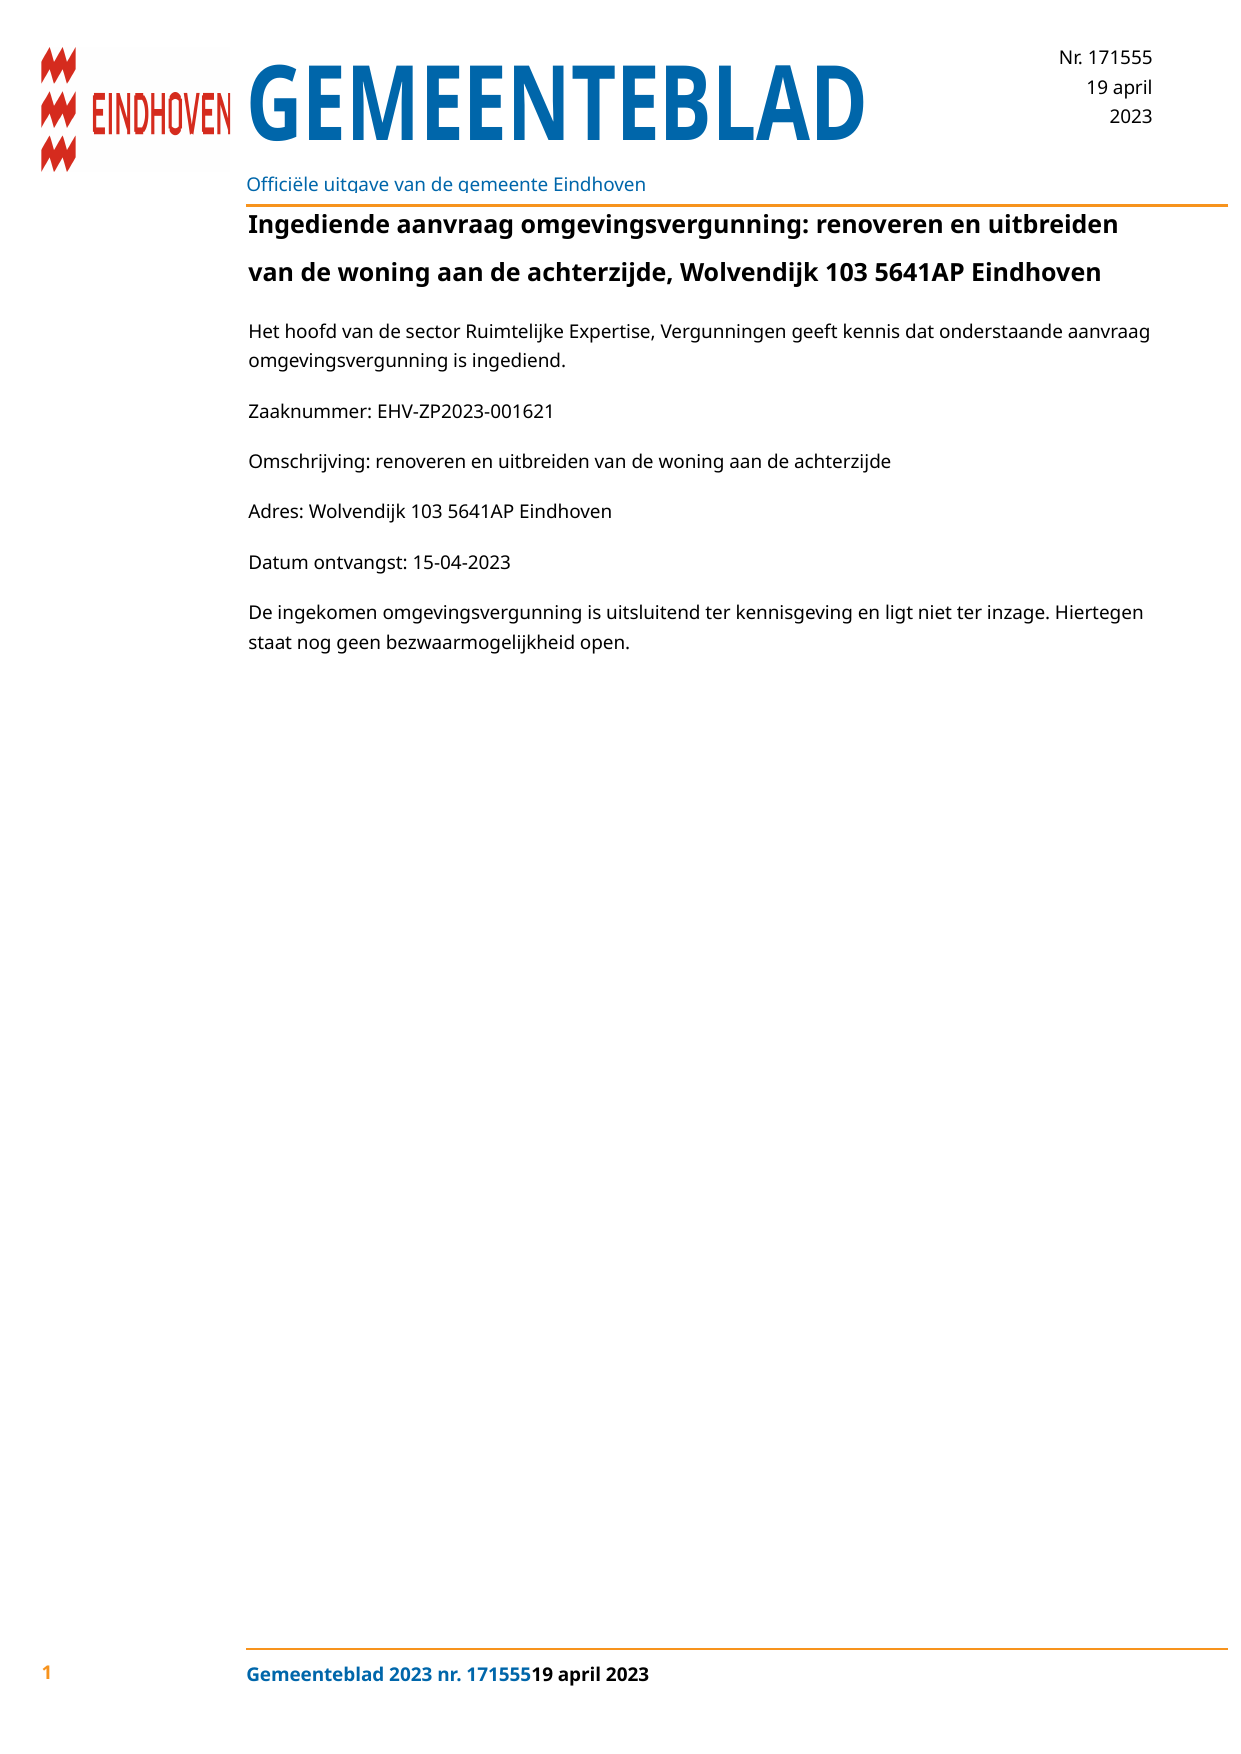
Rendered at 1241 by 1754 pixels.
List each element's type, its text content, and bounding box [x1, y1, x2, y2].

text Het hoofd van de sector Ruimtelijke Expertise, Vergunningen geeft kennis dat onderstaande aanvraag omgevingsvergunning is ingediend. [248, 318, 1152, 373]
text Adres: Wolvendijk 103 5641AP Eindhoven [248, 499, 1152, 524]
text De ingekomen omgevingsvergunning is uitsluitend ter kennisgeving en ligt niet ter inzage. Hiertegen staat nog geen bezwaarmogelijkheid open. [248, 599, 1152, 655]
text Zaaknummer: EHV-ZP2023-001621 [248, 398, 1152, 424]
text Omschrijving: renoveren en uitbreiden van de woning aan de achterzijde [248, 448, 1152, 474]
text Ingediende aanvraag omgevingsvergunning: renoveren en uitbreiden van de woning aan de achterzijde, Wolvendijk 103 5641AP Eindhoven [248, 207, 1152, 288]
text Datum ontvangst: 15-04-2023 [248, 549, 1152, 575]
picture [41, 47, 231, 172]
